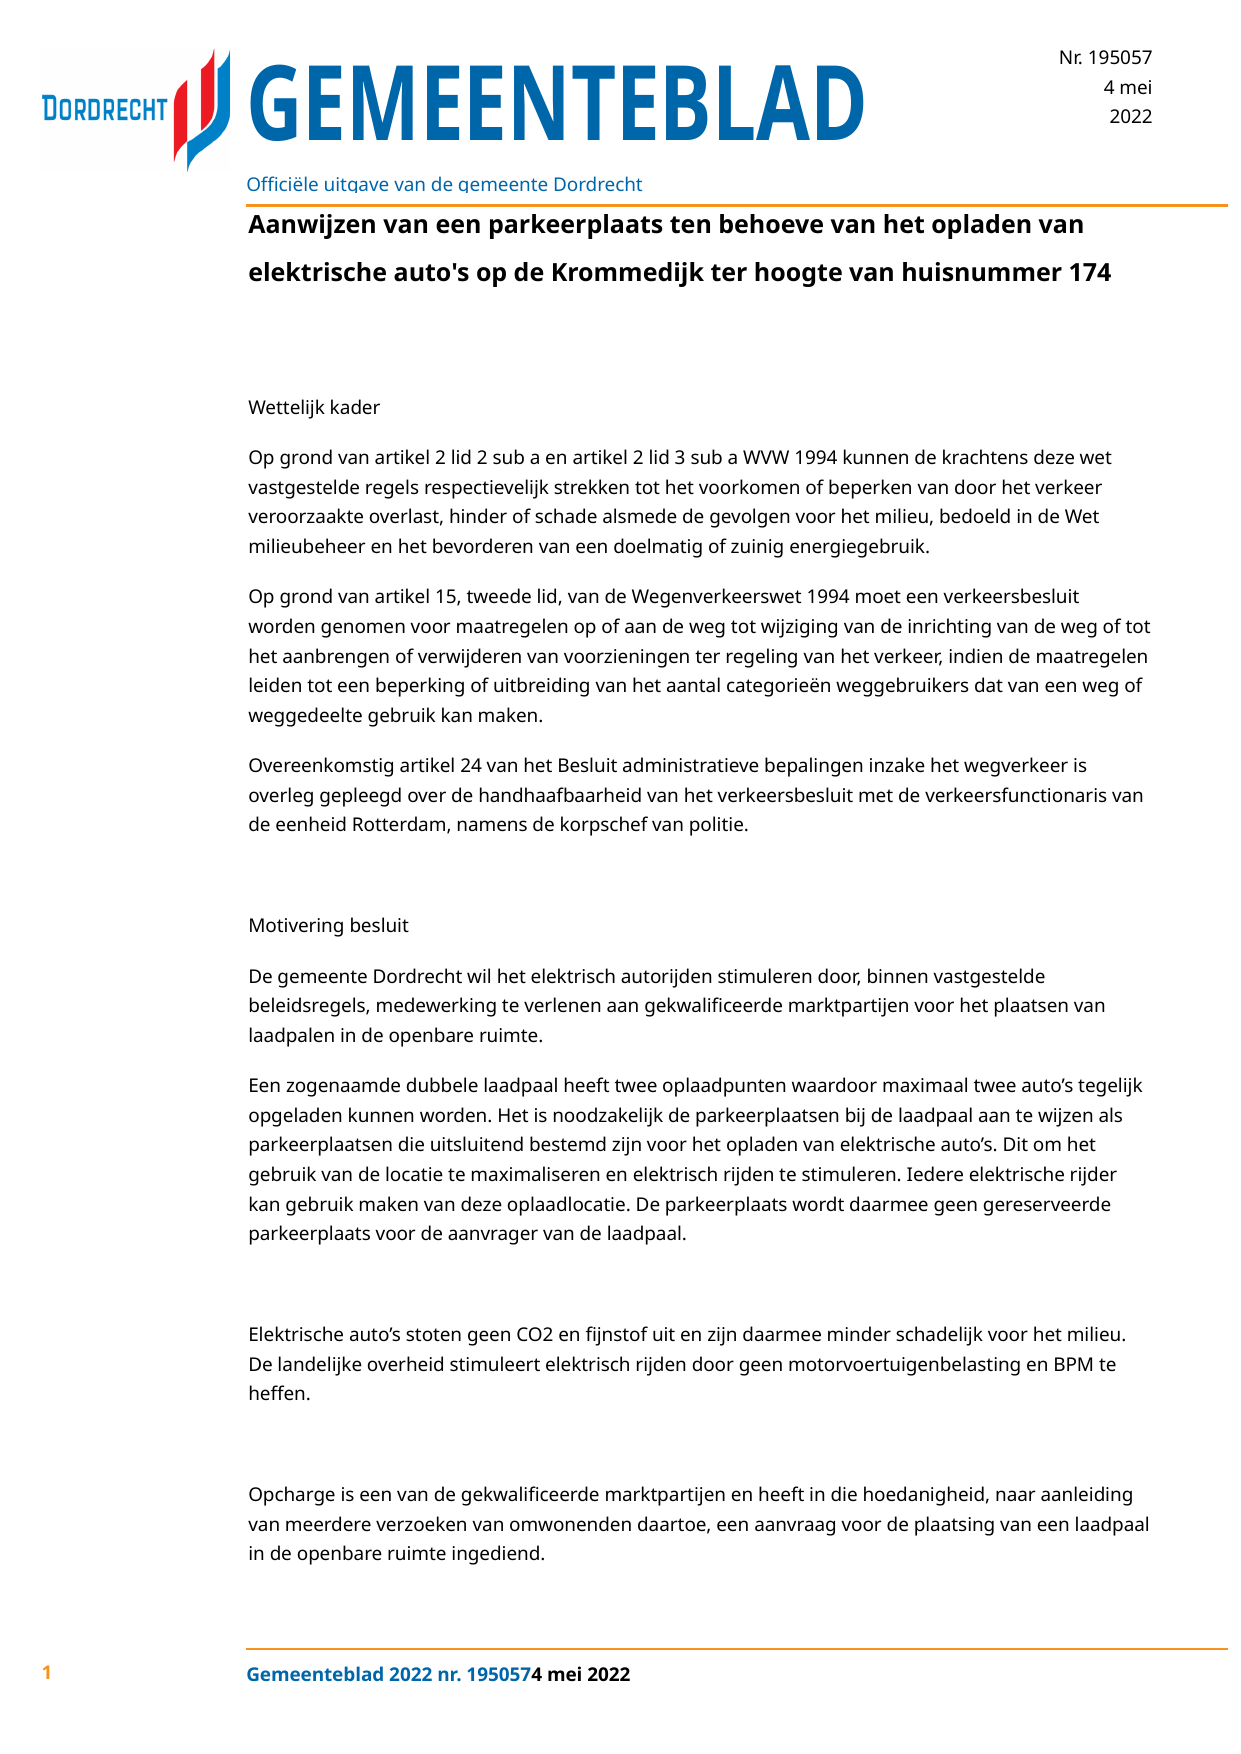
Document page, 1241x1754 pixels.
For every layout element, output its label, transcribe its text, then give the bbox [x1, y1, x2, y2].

text Opcharge is een van de gekwalificeerde marktpartijen en heeft in die hoedanigheid, naar aanleiding van meerdere verzoeken van omwonenden daartoe, een aanvraag voor de plaatsing van een laadpaal in de openbare ruimte ingediend. [248, 1481, 1152, 1566]
text Overeenkomstig artikel 24 van het Besluit administratieve bepalingen inzake het wegverkeer is overleg gepleegd over de handhaafbaarheid van het verkeersbesluit met de verkeersfunctionaris van de eenheid Rotterdam, namens de korpschef van politie. [248, 752, 1152, 837]
text De gemeente Dordrecht wil het elektrisch autorijden stimuleren door, binnen vastgestelde beleidsregels, medewerking te verlenen aan gekwalificeerde marktpartijen voor het plaatsen van laadpalen in de openbare ruimte. [248, 963, 1152, 1048]
text Een zogenaamde dubbele laadpaal heeft twee oplaadpunten waardoor maximaal twee auto’s tegelijk opgeladen kunnen worden. Het is noodzakelijk de parkeerplaatsen bij de laadpaal aan te wijzen als parkeerplaatsen die uitsluitend bestemd zijn voor het opladen van elektrische auto’s. Dit om het gebruik van de locatie te maximaliseren en elektrisch rijden te stimuleren. Iedere elektrische rijder kan gebruik maken van deze oplaadlocatie. De parkeerplaats wordt daarmee geen gereserveerde parkeerplaats voor de aanvrager van de laadpaal. [248, 1072, 1152, 1246]
text Op grond van artikel 15, tweede lid, van de Wegenverkeerswet 1994 moet een verkeersbesluit worden genomen voor maatregelen op of aan de weg tot wijziging van de inrichting van de weg of tot het aanbrengen of verwijderen van voorzieningen ter regeling van het verkeer, indien de maatregelen leiden tot een beperking of uitbreiding van het aantal categorieën weggebruikers dat van een weg of weggedeelte gebruik kan maken. [248, 584, 1152, 728]
text Motivering besluit [248, 912, 1152, 938]
text Op grond van artikel 2 lid 2 sub a en artikel 2 lid 3 sub a WVW 1994 kunnen de krachtens deze wet vastgestelde regels respectievelijk strekken tot het voorkomen of beperken van door het verkeer veroorzaakte overlast, hinder of schade alsmede de gevolgen voor het milieu, bedoeld in de Wet milieubeheer en het bevorderen van een doelmatig of zuinig energiegebruik. [248, 444, 1152, 559]
text Wettelijk kader [248, 394, 1152, 420]
text Elektrische auto’s stoten geen CO2 en fijnstof uit en zijn daarmee minder schadelijk voor het milieu. De landelijke overheid stimuleert elektrisch rijden door geen motorvoertuigenbelasting en BPM te heffen. [248, 1321, 1152, 1406]
picture [41, 47, 231, 172]
text Aanwijzen van een parkeerplaats ten behoeve van het opladen van elektrische auto's op de Krommedijk ter hoogte van huisnummer 174 [248, 207, 1152, 288]
